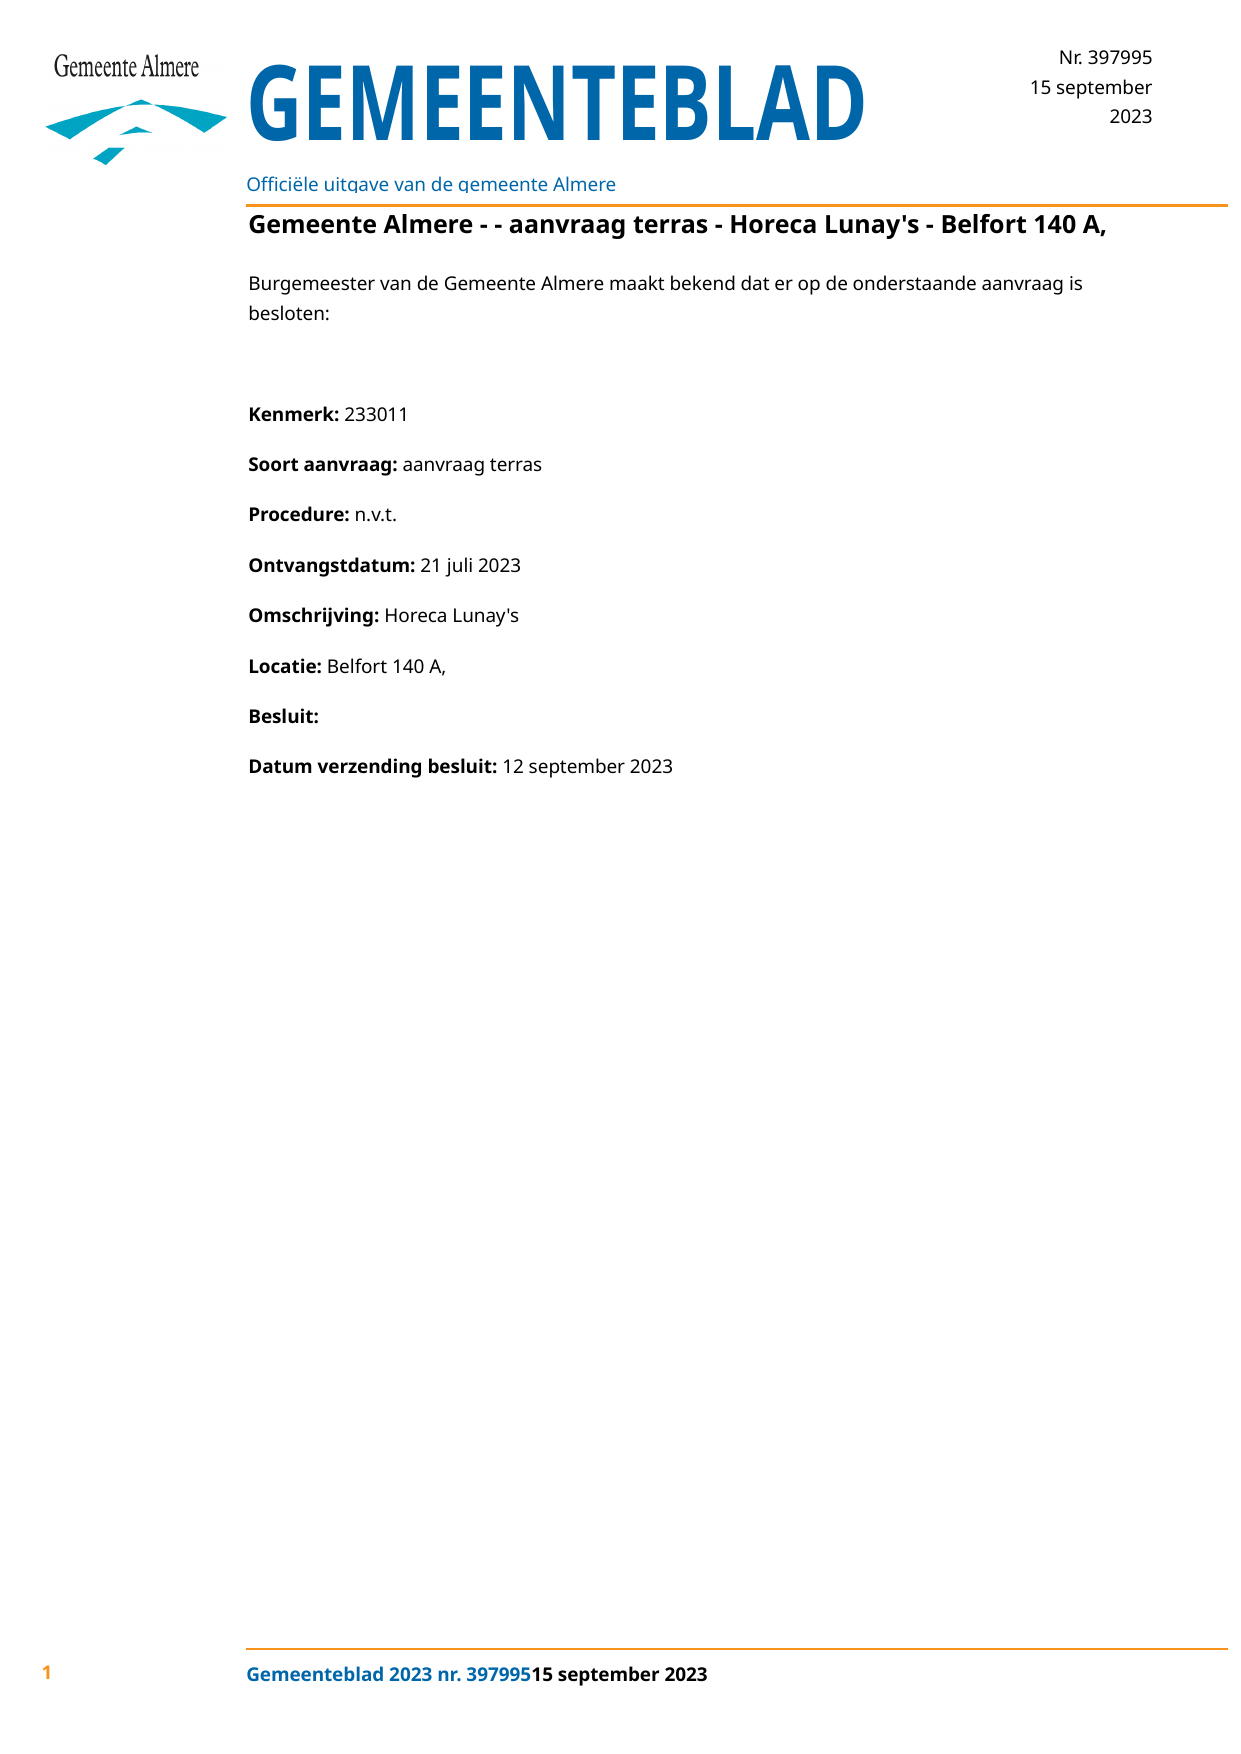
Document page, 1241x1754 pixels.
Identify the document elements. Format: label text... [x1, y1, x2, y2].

text Burgemeester van de Gemeente Almere maakt bekend dat er op de onderstaande aanvraag is besloten: [248, 270, 1152, 326]
text Soort aanvraag: aanvraag terras [248, 451, 1152, 477]
text Besluit: [248, 703, 1152, 729]
text Datum verzending besluit: 12 september 2023 [248, 754, 1152, 779]
picture [41, 47, 231, 172]
text Locatie: Belfort 140 A, [248, 653, 1152, 678]
text Gemeente Almere - - aanvraag terras - Horeca Lunay's - Belfort 140 A, [248, 207, 1152, 241]
text Kenmerk: 233011 [248, 401, 1152, 426]
text Procedure: n.v.t. [248, 502, 1152, 527]
text Omschrijving: Horeca Lunay's [248, 602, 1152, 628]
text Ontvangstdatum: 21 juli 2023 [248, 552, 1152, 578]
